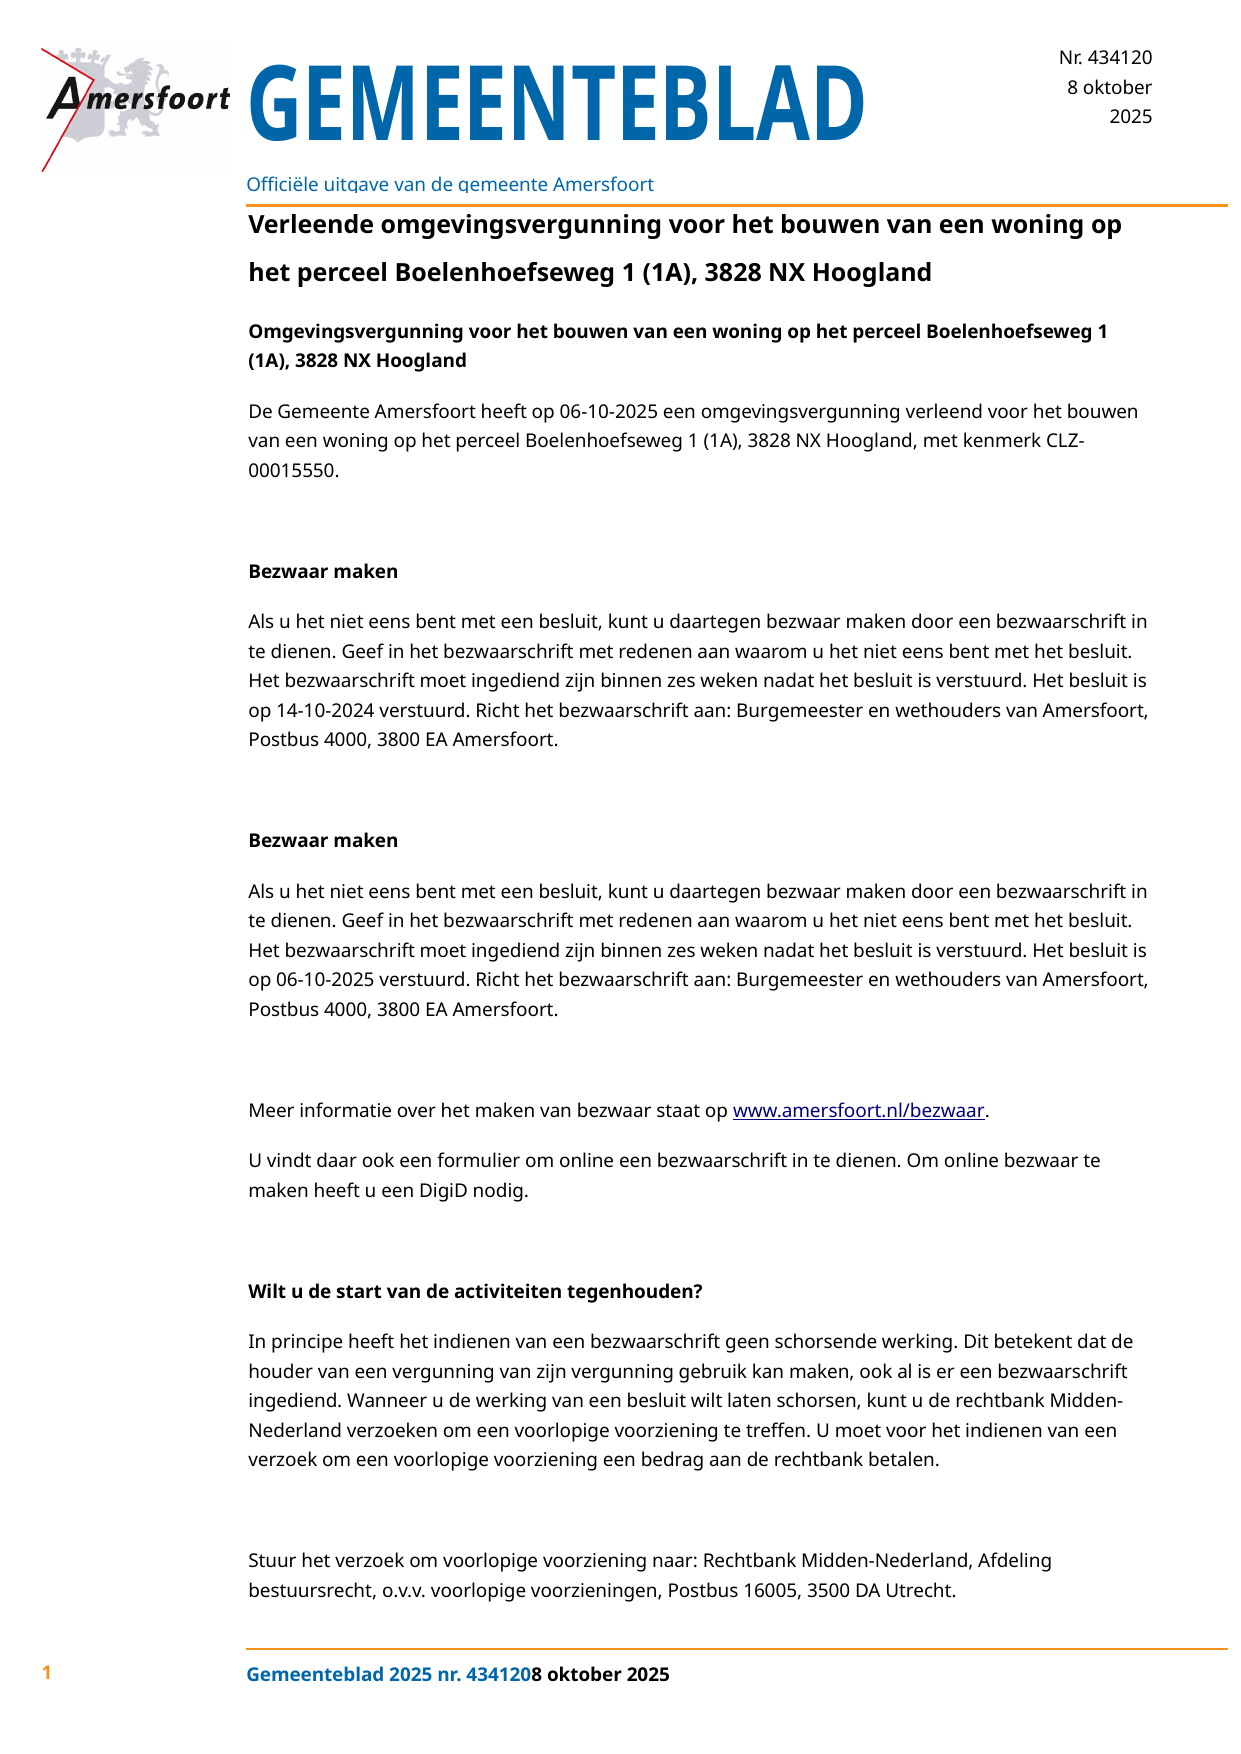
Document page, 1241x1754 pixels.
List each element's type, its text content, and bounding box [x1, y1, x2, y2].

text Verleende omgevingsvergunning voor het bouwen van een woning op het perceel Boelenhoefseweg 1 (1A), 3828 NX Hoogland [248, 207, 1152, 288]
text Bezwaar maken [248, 827, 1152, 853]
text Als u het niet eens bent met een besluit, kunt u daartegen bezwaar maken door een bezwaarschrift in te dienen. Geef in het bezwaarschrift met redenen aan waarom u het niet eens bent met het besluit. Het bezwaarschrift moet ingediend zijn binnen zes weken nadat het besluit is verstuurd. Het besluit is op 14-10-2024 verstuurd. Richt het bezwaarschrift aan: Burgemeester en wethouders van Amersfoort, Postbus 4000, 3800 EA Amersfoort. [248, 608, 1152, 752]
picture [41, 47, 231, 172]
text Meer informatie over het maken van bezwaar staat op www.amersfoort.nl/bezwaar. [248, 1097, 1152, 1123]
text Als u het niet eens bent met een besluit, kunt u daartegen bezwaar maken door een bezwaarschrift in te dienen. Geef in het bezwaarschrift met redenen aan waarom u het niet eens bent met het besluit. Het bezwaarschrift moet ingediend zijn binnen zes weken nadat het besluit is verstuurd. Het besluit is op 06-10-2025 verstuurd. Richt het bezwaarschrift aan: Burgemeester en wethouders van Amersfoort, Postbus 4000, 3800 EA Amersfoort. [248, 878, 1152, 1022]
text In principe heeft het indienen van een bezwaarschrift geen schorsende werking. Dit betekent dat de houder van een vergunning van zijn vergunning gebruik kan maken, ook al is er een bezwaarschrift ingediend. Wanneer u de werking van een besluit wilt laten schorsen, kunt u de rechtbank Midden-Nederland verzoeken om een voorlopige voorziening te treffen. U moet voor het indienen van een verzoek om een voorlopige voorziening een bedrag aan de rechtbank betalen. [248, 1328, 1152, 1472]
text Bezwaar maken [248, 558, 1152, 584]
text Wilt u de start van de activiteiten tegenhouden? [248, 1278, 1152, 1304]
text Omgevingsvergunning voor het bouwen van een woning op het perceel Boelenhoefseweg 1 (1A), 3828 NX Hoogland [248, 318, 1152, 373]
text U vindt daar ook een formulier om online een bezwaarschrift in te dienen. Om online bezwaar te maken heeft u een DigiD nodig. [248, 1147, 1152, 1203]
text De Gemeente Amersfoort heeft op 06-10-2025 een omgevingsvergunning verleend voor het bouwen van een woning op het perceel Boelenhoefseweg 1 (1A), 3828 NX Hoogland, met kenmerk CLZ-00015550. [248, 398, 1152, 483]
text Stuur het verzoek om voorlopige voorziening naar: Rechtbank Midden-Nederland, Afdeling bestuursrecht, o.v.v. voorlopige voorzieningen, Postbus 16005, 3500 DA Utrecht. [248, 1547, 1152, 1603]
